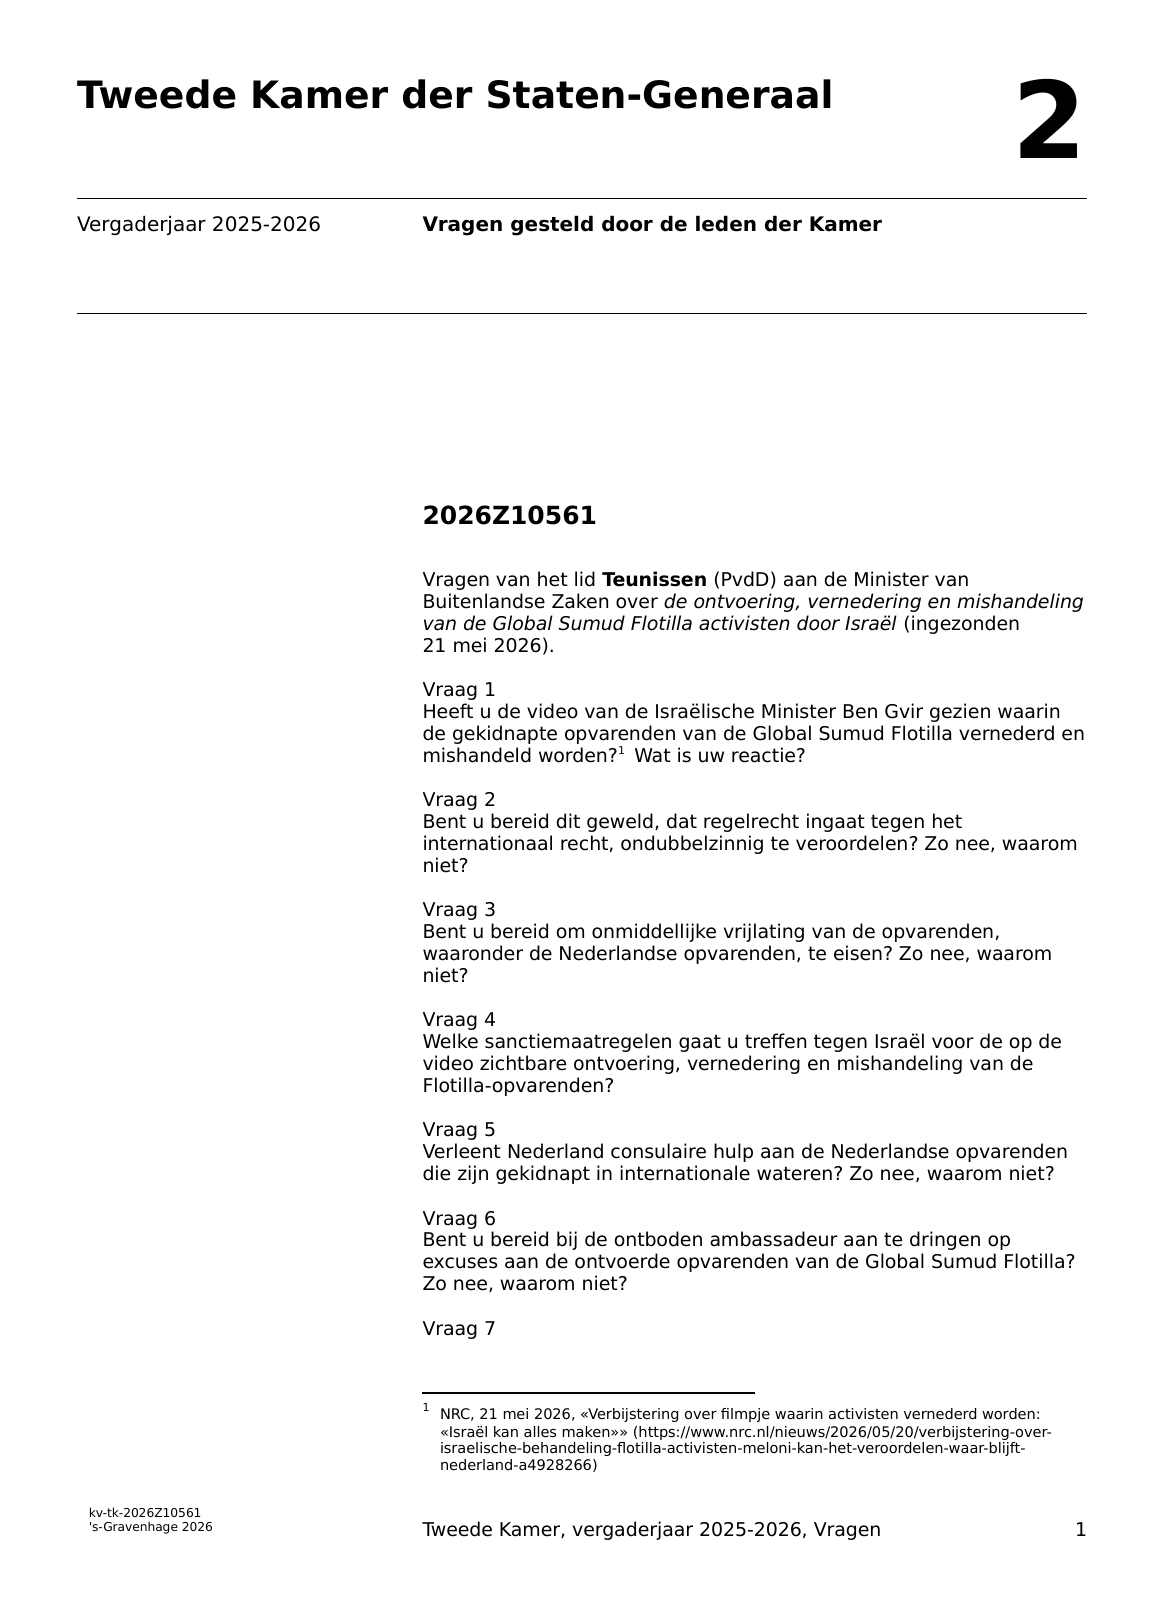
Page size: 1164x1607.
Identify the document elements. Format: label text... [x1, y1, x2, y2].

text Verleent Nederland consulaire hulp aan de Nederlandse opvarenden die zijn gekidnapt in internationale wateren? Zo nee, waarom niet? [422, 1141, 1087, 1185]
text Vraag 1 [422, 679, 1087, 701]
text Bent u bereid dit geweld, dat regelrecht ingaat tegen het internationaal recht, ondubbelzinnig te veroordelen? Zo nee, waarom niet? [422, 811, 1087, 877]
text 2026Z10561 [422, 501, 1087, 531]
text NRC, 21 mei 2026, «Verbijstering over filmpje waarin activisten vernederd worden: «Israël kan alles maken»» (https://www.nrc.nl/nieuws/2026/05/20/verbijstering-over-israelische-behandeling-flotilla-activisten-meloni-kan-het-veroordelen-waar-blijft-nederland-a4928266) [422, 1402, 1087, 1474]
text Vraag 4 [422, 1009, 1087, 1031]
text 's-Gravenhage 2026 [88, 1520, 323, 1534]
table_header Tweede Kamer der Staten-Generaal [77, 59, 886, 198]
table_cell Vergaderjaar 2025-2026 [77, 199, 422, 313]
table_cell Vragen gesteld door de leden der Kamer [422, 199, 1087, 313]
text Vraag 6 [422, 1207, 1087, 1229]
text Bent u bereid bij de ontboden ambassadeur aan te dringen op excuses aan de ontvoerde opvarenden van de Global Sumud Flotilla? Zo nee, waarom niet? [422, 1229, 1087, 1295]
text Vraag 7 [422, 1317, 1087, 1339]
text Bent u bereid om onmiddellijke vrijlating van de opvarenden, waaronder de Nederlandse opvarenden, te eisen? Zo nee, waarom niet? [422, 921, 1087, 987]
text Welke sanctiemaatregelen gaat u treffen tegen Israël voor de op de video zichtbare ontvoering, vernedering en mishandeling van de Flotilla-opvarenden? [422, 1031, 1087, 1097]
text Heeft u de video van de Israëlische Minister Ben Gvir gezien waarin de gekidnapte opvarenden van de Global Sumud Flotilla vernederd en mishandeld worden? Wat is uw reactie? [422, 701, 1087, 767]
text Vraag 2 [422, 789, 1087, 811]
text Vragen van het lid Teunissen (PvdD) aan de Minister van Buitenlandse Zaken over de ontvoering, vernedering en mishandeling van de Global Sumud Flotilla activisten door Israël (ingezonden 21 mei 2026). [422, 569, 1087, 657]
text Vraag 5 [422, 1119, 1087, 1141]
table_header 2 [886, 59, 1087, 198]
text kv-tk-2026Z10561 [88, 1506, 323, 1520]
text Vraag 3 [422, 899, 1087, 921]
